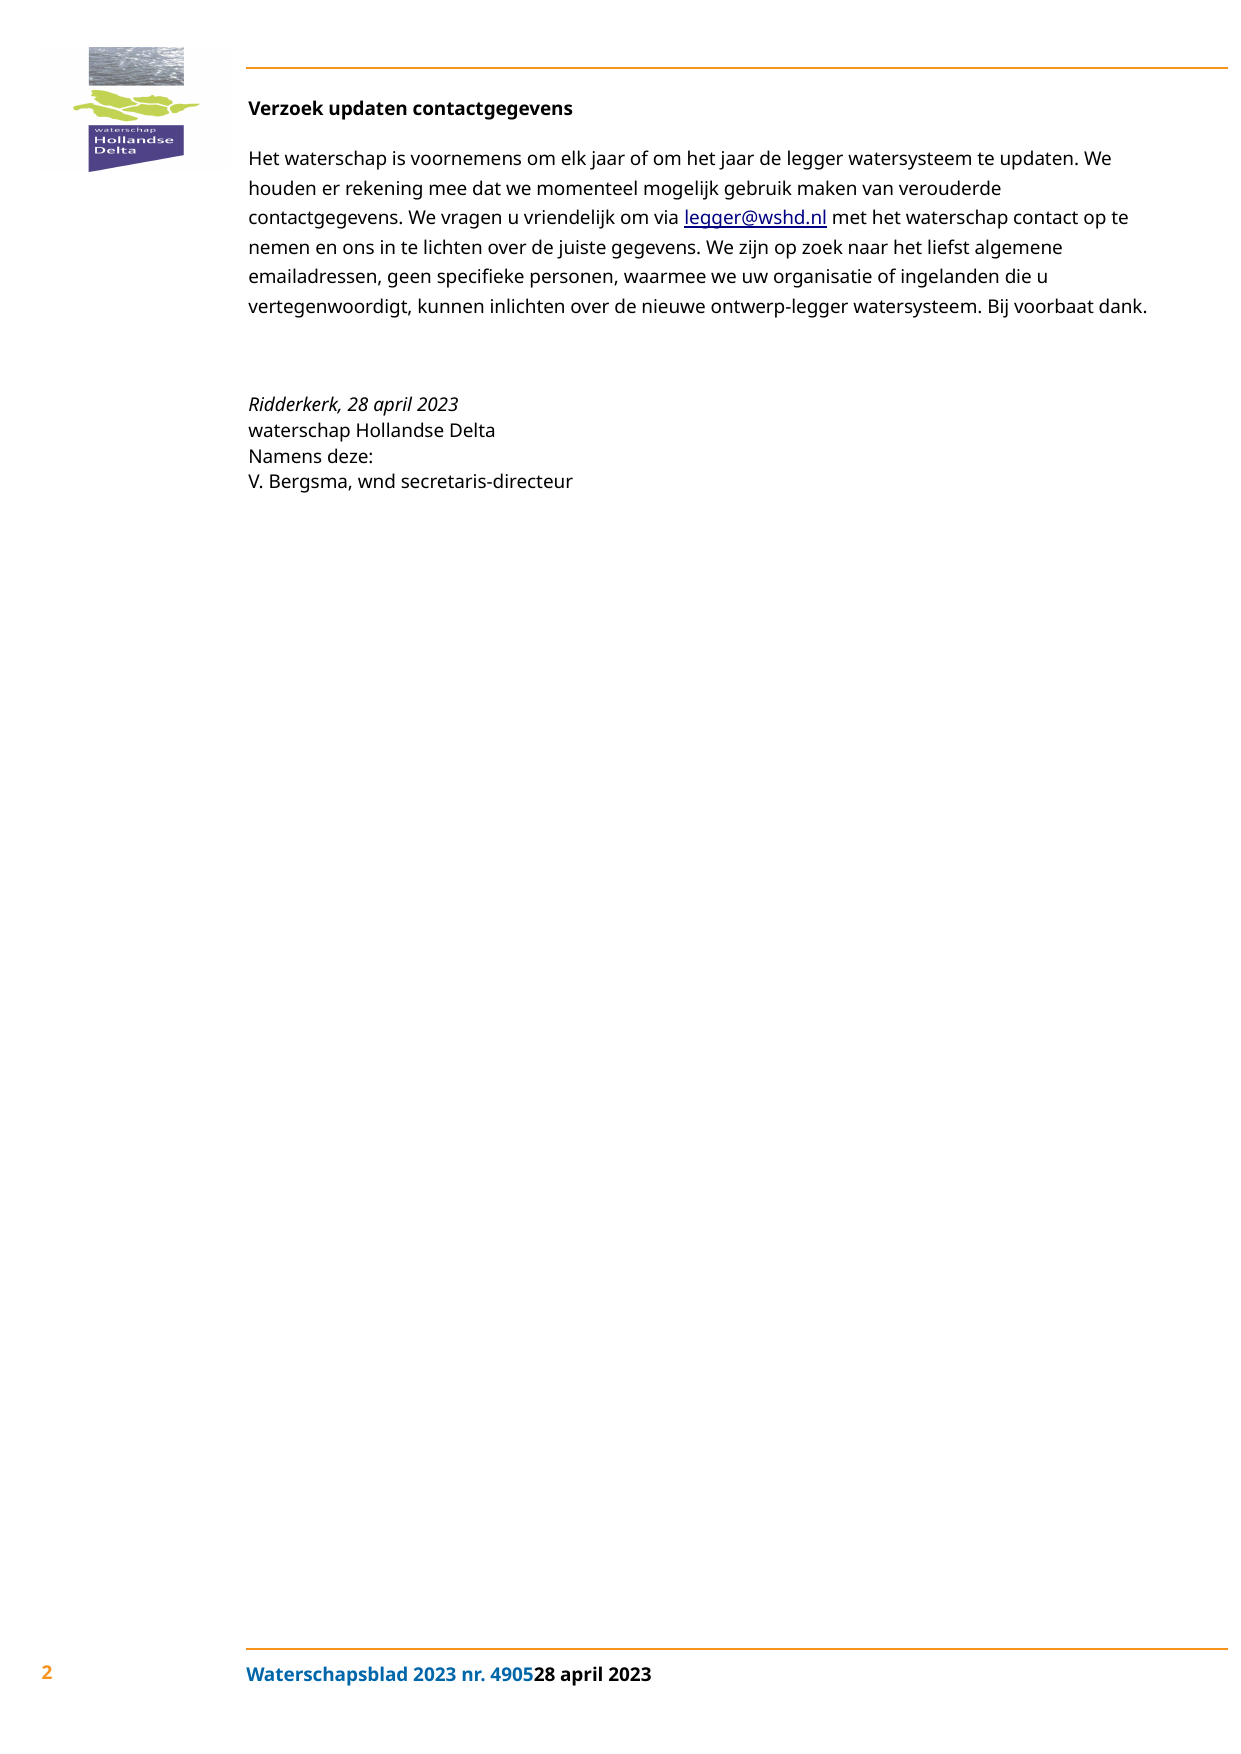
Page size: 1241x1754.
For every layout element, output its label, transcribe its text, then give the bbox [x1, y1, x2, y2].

text V. Bergsma, wnd secretaris-directeur [248, 468, 1152, 494]
text Namens deze: [248, 443, 1152, 468]
picture [41, 47, 231, 172]
text Het waterschap is voornemens om elk jaar of om het jaar de legger watersysteem te updaten. We houden er rekening mee dat we momenteel mogelijk gebruik maken van verouderde contactgegevens. We vragen u vriendelijk om via legger@wshd.nl met het waterschap contact op te nemen en ons in te lichten over de juiste gegevens. We zijn op zoek naar het liefst algemene emailadressen, geen specifieke personen, waarmee we uw organisatie of ingelanden die u vertegenwoordigt, kunnen inlichten over de nieuwe ontwerp-legger watersysteem. Bij voorbaat dank. [248, 145, 1152, 319]
text Ridderkerk, 28 april 2023 [248, 391, 1152, 417]
text Verzoek updaten contactgegevens [248, 95, 1152, 121]
text waterschap Hollandse Delta [248, 417, 1152, 443]
